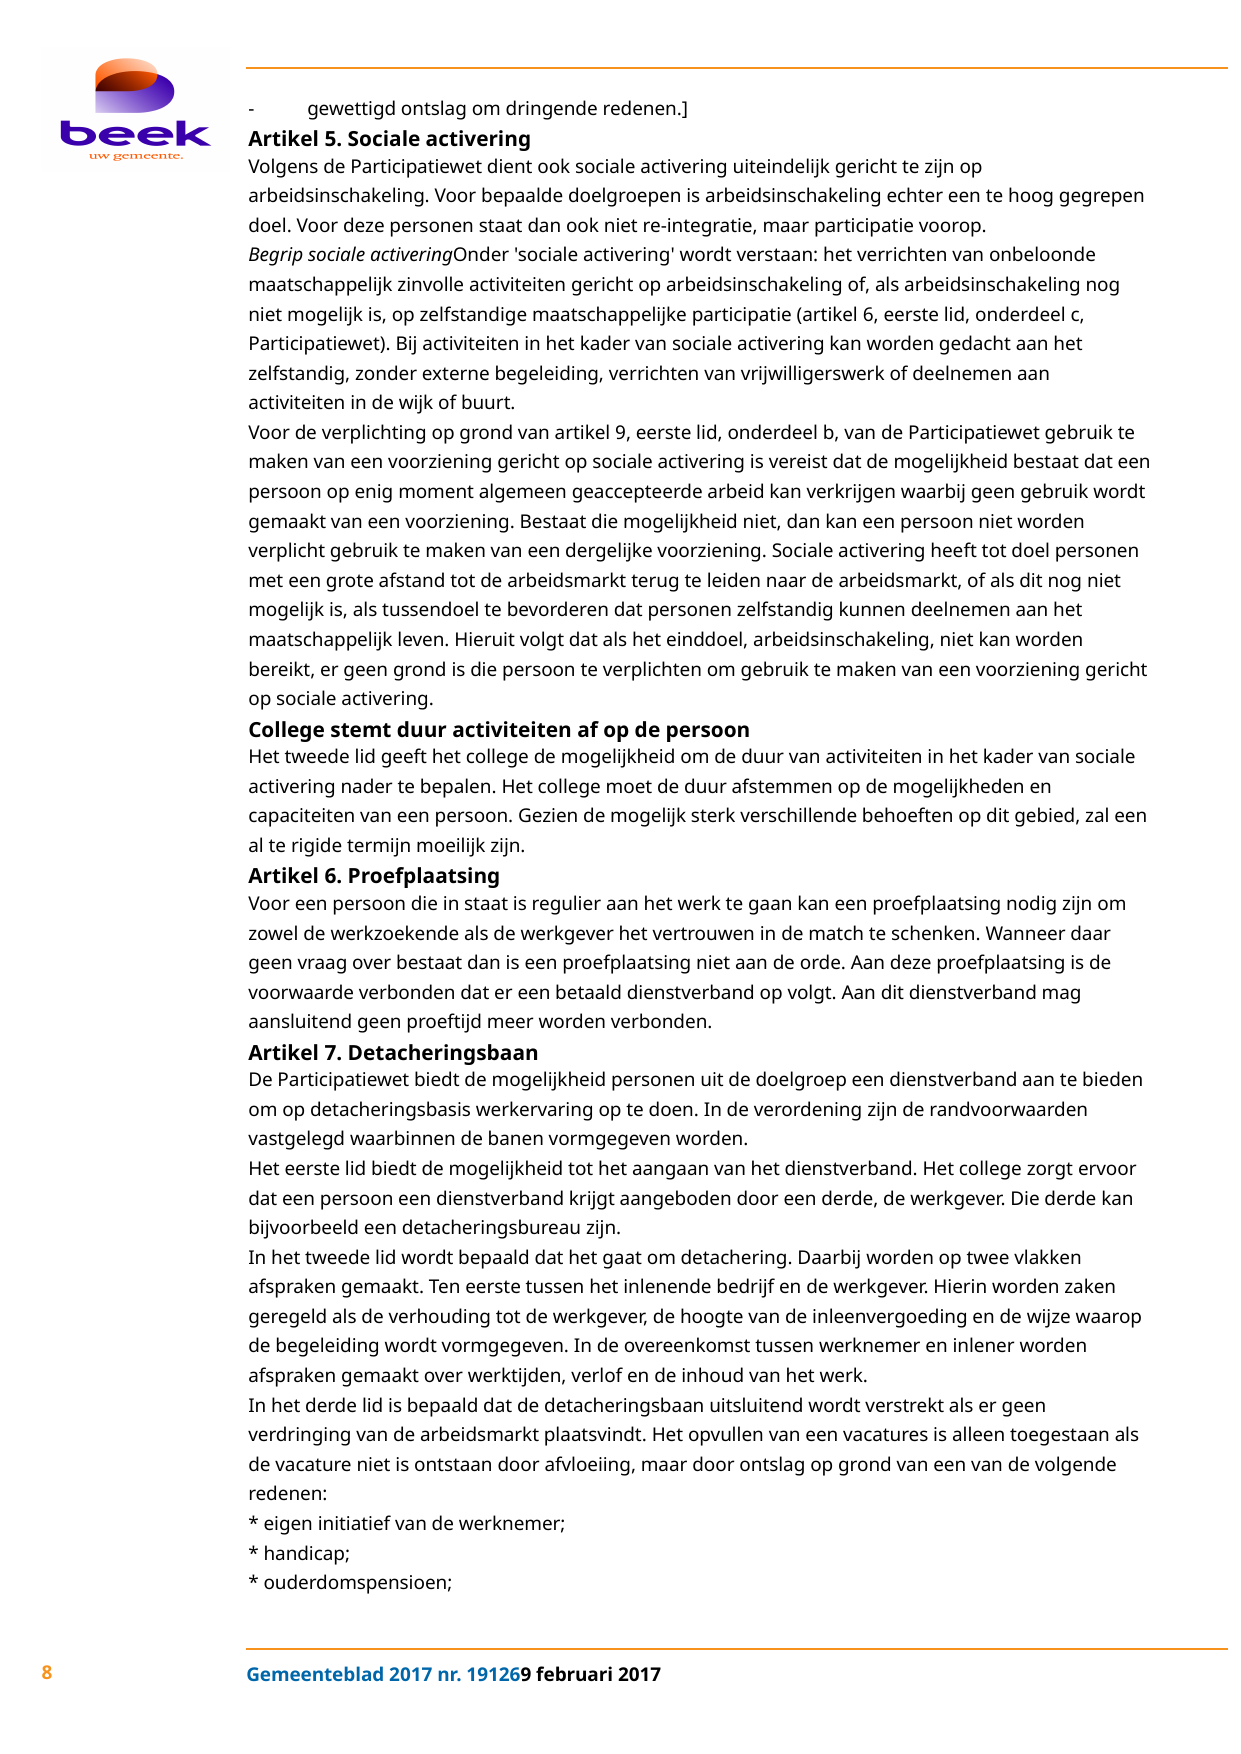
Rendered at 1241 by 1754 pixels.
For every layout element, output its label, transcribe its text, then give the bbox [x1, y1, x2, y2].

text In het derde lid is bepaald dat de detacheringsbaan uitsluitend wordt verstrekt als er geen verdringing van de arbeidsmarkt plaatsvindt. Het opvullen van een vacatures is alleen toegestaan als de vacature niet is ontstaan door afvloeiing, maar door ontslag op grond van een van de volgende redenen: [248, 1392, 1152, 1506]
text Begrip sociale activeringOnder 'sociale activering' wordt verstaan: het verrichten van onbeloonde maatschappelijk zinvolle activiteiten gericht op arbeidsinschakeling of, als arbeidsinschakeling nog niet mogelijk is, op zelfstandige maatschappelijke participatie (artikel 6, eerste lid, onderdeel c, Participatiewet). Bij activiteiten in het kader van sociale activering kan worden gedacht aan het zelfstandig, zonder externe begeleiding, verrichten van vrijwilligerswerk of deelnemen aan activiteiten in de wijk of buurt. [248, 242, 1152, 415]
text College stemt duur activiteiten af op de persoon [248, 715, 1152, 743]
text Volgens de Participatiewet dient ook sociale activering uiteindelijk gericht te zijn op arbeidsinschakeling. Voor bepaalde doelgroepen is arbeidsinschakeling echter een te hoog gegrepen doel. Voor deze personen staat dan ook niet re-integratie, maar participatie voorop. [248, 153, 1152, 238]
picture [41, 47, 231, 172]
text Artikel 5. Sociale activering [248, 124, 1152, 153]
text Artikel 6. Proefplaatsing [248, 862, 1152, 890]
text Artikel 7. Detacheringsbaan [248, 1038, 1152, 1066]
text Voor een persoon die in staat is regulier aan het werk te gaan kan een proefplaatsing nodig zijn om zowel de werkzoekende als de werkgever het vertrouwen in de match te schenken. Wanneer daar geen vraag over bestaat dan is een proefplaatsing niet aan de orde. Aan deze proefplaatsing is de voorwaarde verbonden dat er een betaald dienstverband op volgt. Aan dit dienstverband mag aansluitend geen proeftijd meer worden verbonden. [248, 890, 1152, 1034]
text In het tweede lid wordt bepaald dat het gaat om detachering. Daarbij worden op twee vlakken afspraken gemaakt. Ten eerste tussen het inlenende bedrijf en de werkgever. Hierin worden zaken geregeld als de verhouding tot de werkgever, de hoogte van de inleenvergoeding en de wijze waarop de begeleiding wordt vormgegeven. In de overeenkomst tussen werknemer en inlener worden afspraken gemaakt over werktijden, verlof en de inhoud van het werk. [248, 1244, 1152, 1388]
text * eigen initiatief van de werknemer; [248, 1510, 1152, 1536]
text De Participatiewet biedt de mogelijkheid personen uit de doelgroep een dienstverband aan te bieden om op detacheringsbasis werkervaring op te doen. In de verordening zijn de randvoorwaarden vastgelegd waarbinnen de banen vormgegeven worden. [248, 1066, 1152, 1151]
text * ouderdomspensioen; [248, 1569, 1152, 1595]
text Het tweede lid geeft het college de mogelijkheid om de duur van activiteiten in het kader van sociale activering nader te bepalen. Het college moet de duur afstemmen op de mogelijkheden en capaciteiten van een persoon. Gezien de mogelijk sterk verschillende behoeften op dit gebied, zal een al te rigide termijn moeilijk zijn. [248, 743, 1152, 858]
list gewettigd ontslag om dringende redenen.] [248, 95, 1152, 121]
text * handicap; [248, 1540, 1152, 1566]
text Het eerste lid biedt de mogelijkheid tot het aangaan van het dienstverband. Het college zorgt ervoor dat een persoon een dienstverband krijgt aangeboden door een derde, de werkgever. Die derde kan bijvoorbeeld een detacheringsbureau zijn. [248, 1155, 1152, 1240]
text Voor de verplichting op grond van artikel 9, eerste lid, onderdeel b, van de Participatiewet gebruik te maken van een voorziening gericht op sociale activering is vereist dat de mogelijkheid bestaat dat een persoon op enig moment algemeen geaccepteerde arbeid kan verkrijgen waarbij geen gebruik wordt gemaakt van een voorziening. Bestaat die mogelijkheid niet, dan kan een persoon niet worden verplicht gebruik te maken van een dergelijke voorziening. Sociale activering heeft tot doel personen met een grote afstand tot de arbeidsmarkt terug te leiden naar de arbeidsmarkt, of als dit nog niet mogelijk is, als tussendoel te bevorderen dat personen zelfstandig kunnen deelnemen aan het maatschappelijk leven. Hieruit volgt dat als het einddoel, arbeidsinschakeling, niet kan worden bereikt, er geen grond is die persoon te verplichten om gebruik te maken van een voorziening gericht op sociale activering. [248, 419, 1152, 711]
